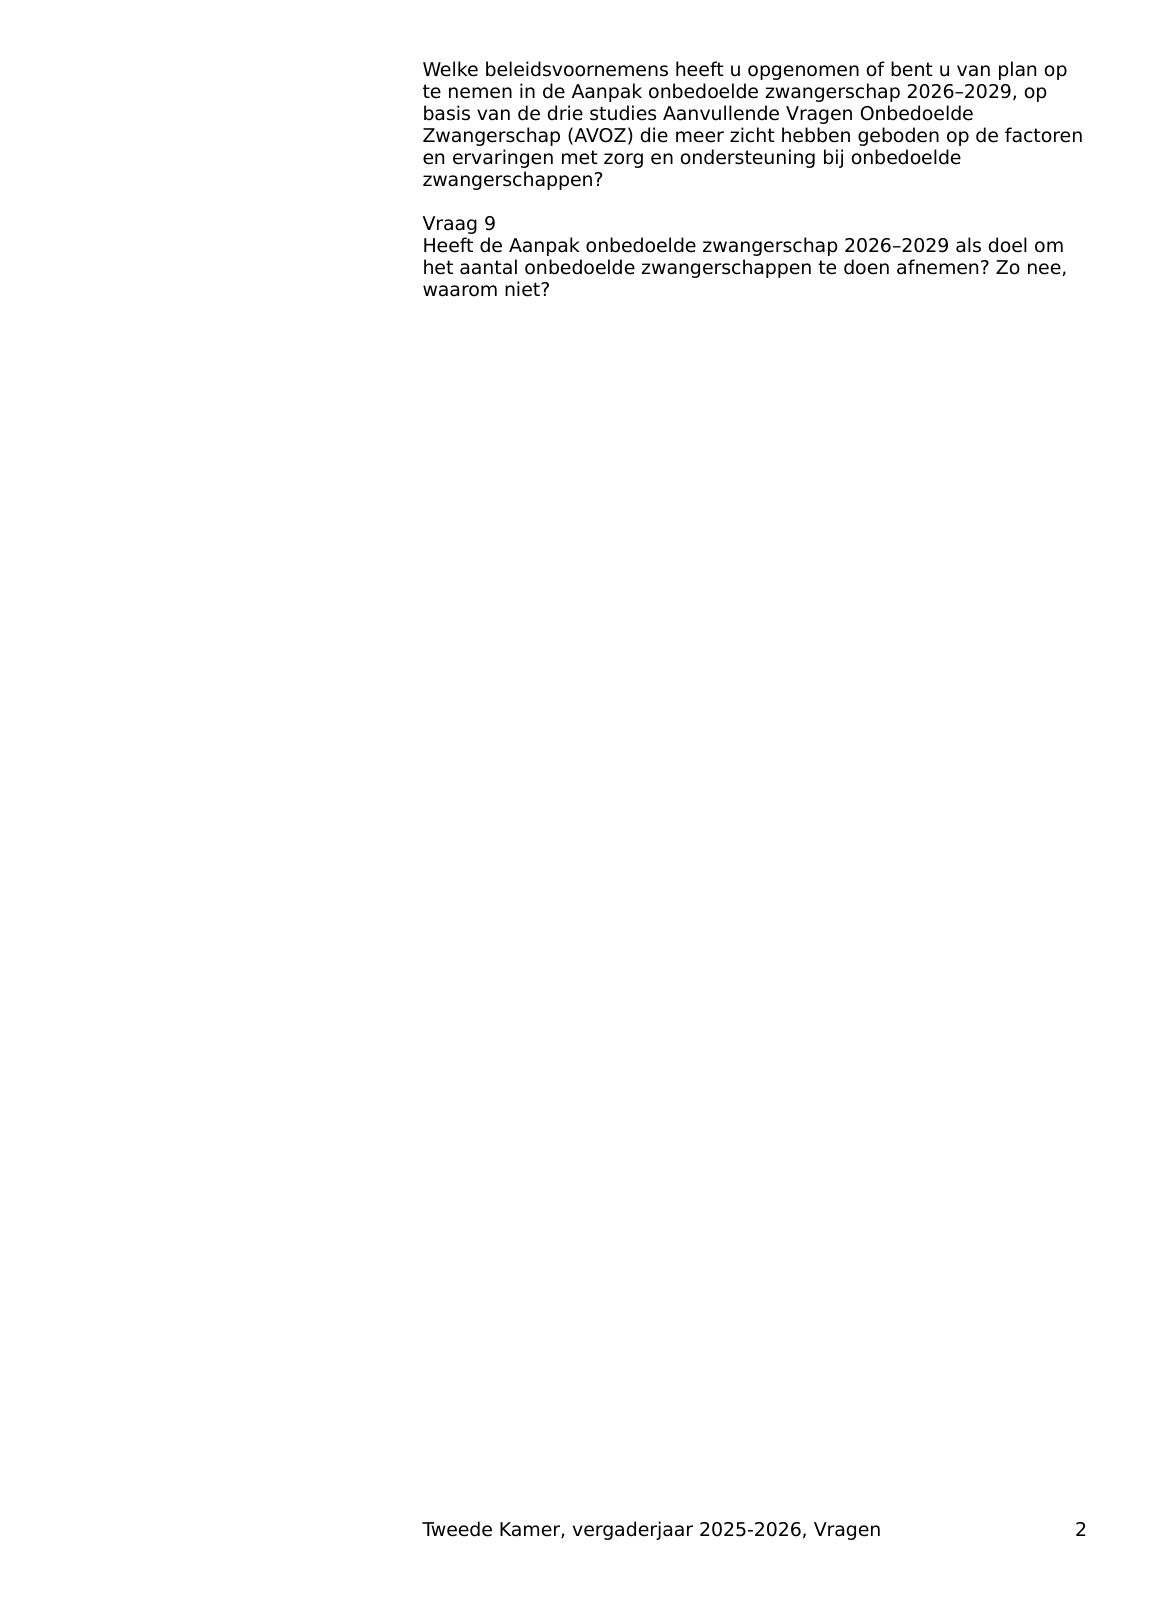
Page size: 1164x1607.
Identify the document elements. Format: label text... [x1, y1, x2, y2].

text Welke beleidsvoornemens heeft u opgenomen of bent u van plan op te nemen in de Aanpak onbedoelde zwangerschap 2026–2029, op basis van de drie studies Aanvullende Vragen Onbedoelde Zwangerschap (AVOZ) die meer zicht hebben geboden op de factoren en ervaringen met zorg en ondersteuning bij onbedoelde zwangerschappen? [422, 59, 1087, 191]
text Vraag 9 [422, 213, 1087, 235]
text Heeft de Aanpak onbedoelde zwangerschap 2026–2029 als doel om het aantal onbedoelde zwangerschappen te doen afnemen? Zo nee, waarom niet? [422, 235, 1087, 301]
